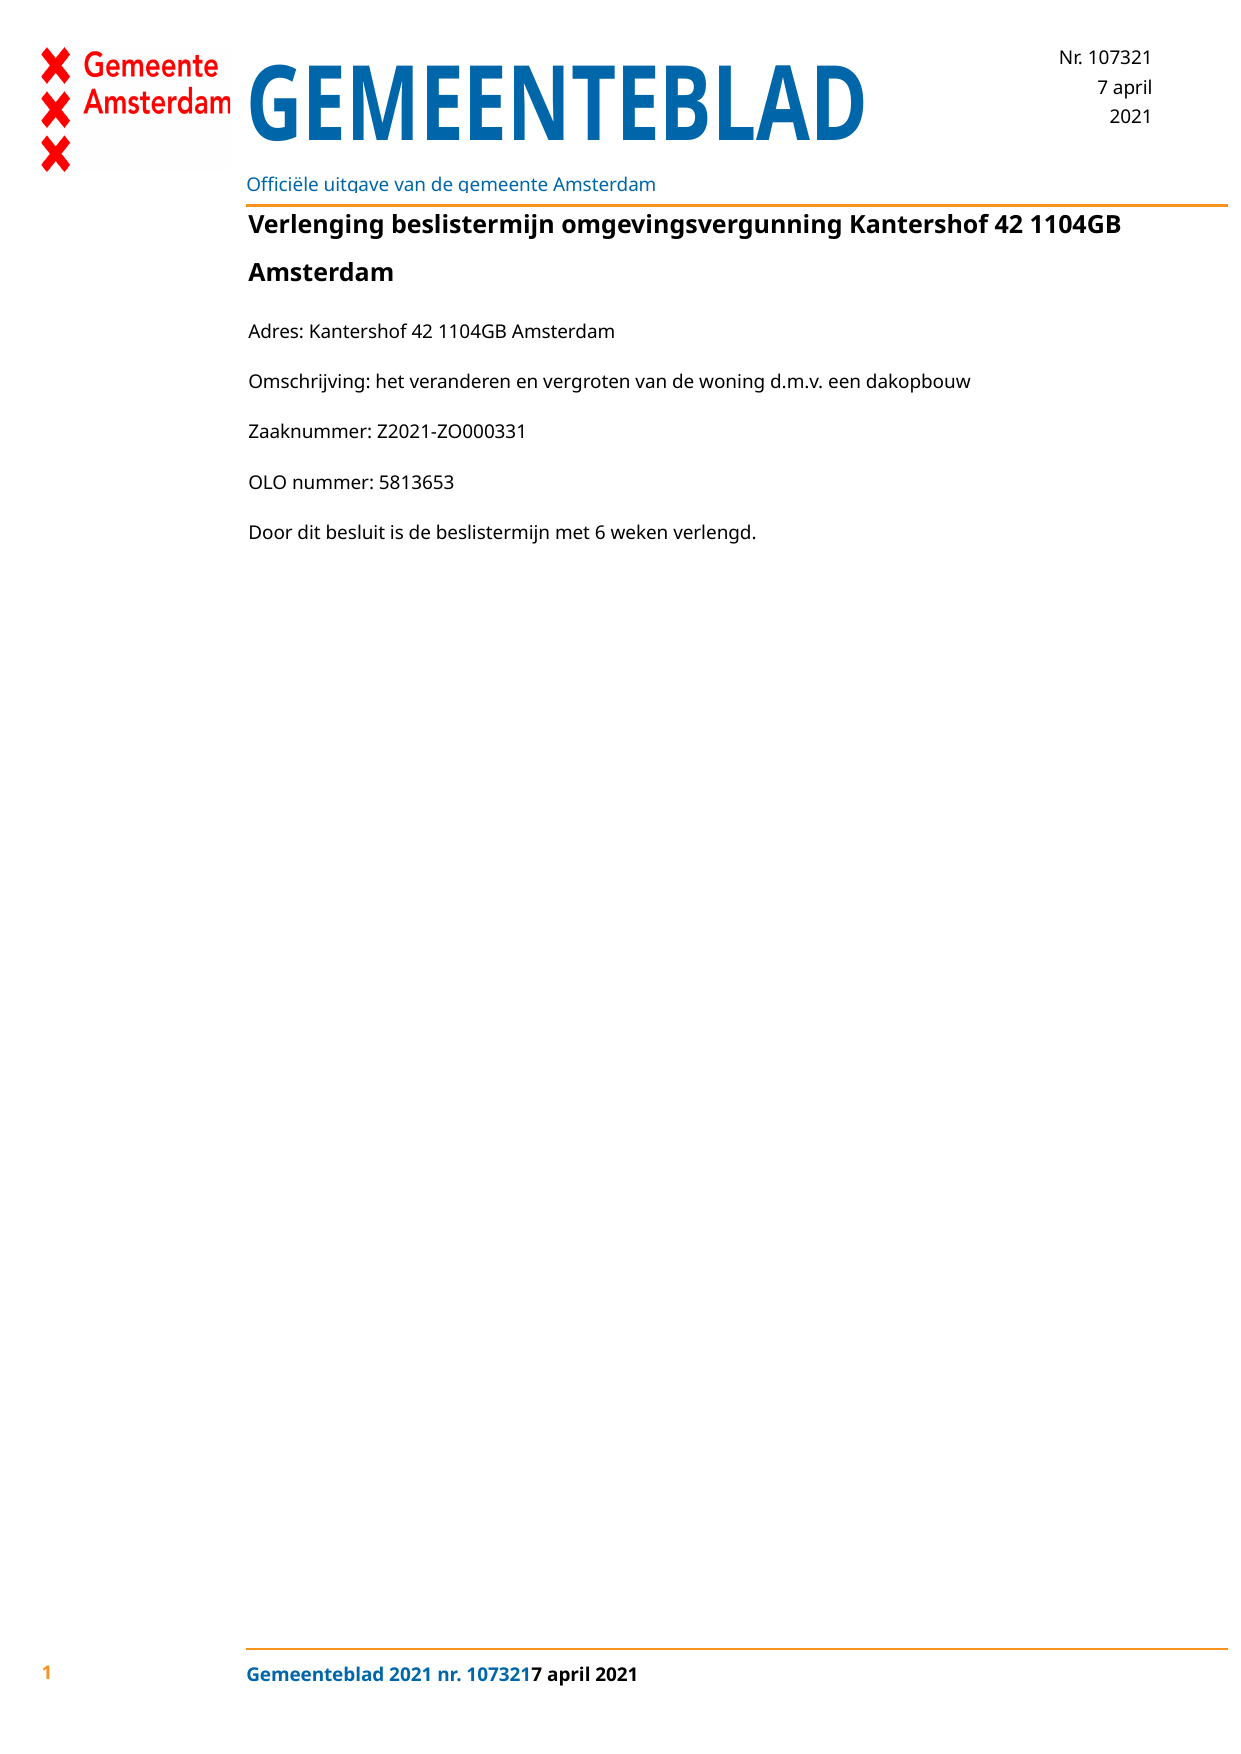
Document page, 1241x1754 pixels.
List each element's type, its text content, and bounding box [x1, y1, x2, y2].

picture [41, 47, 231, 172]
text Door dit besluit is de beslistermijn met 6 weken verlengd. [248, 519, 1152, 545]
text Zaaknummer: Z2021-ZO000331 [248, 419, 1152, 444]
text Verlenging beslistermijn omgevingsvergunning Kantershof 42 1104GB Amsterdam [248, 207, 1152, 288]
text Omschrijving: het veranderen en vergroten van de woning d.m.v. een dakopbouw [248, 368, 1152, 394]
text Adres: Kantershof 42 1104GB Amsterdam [248, 318, 1152, 344]
text OLO nummer: 5813653 [248, 469, 1152, 495]
